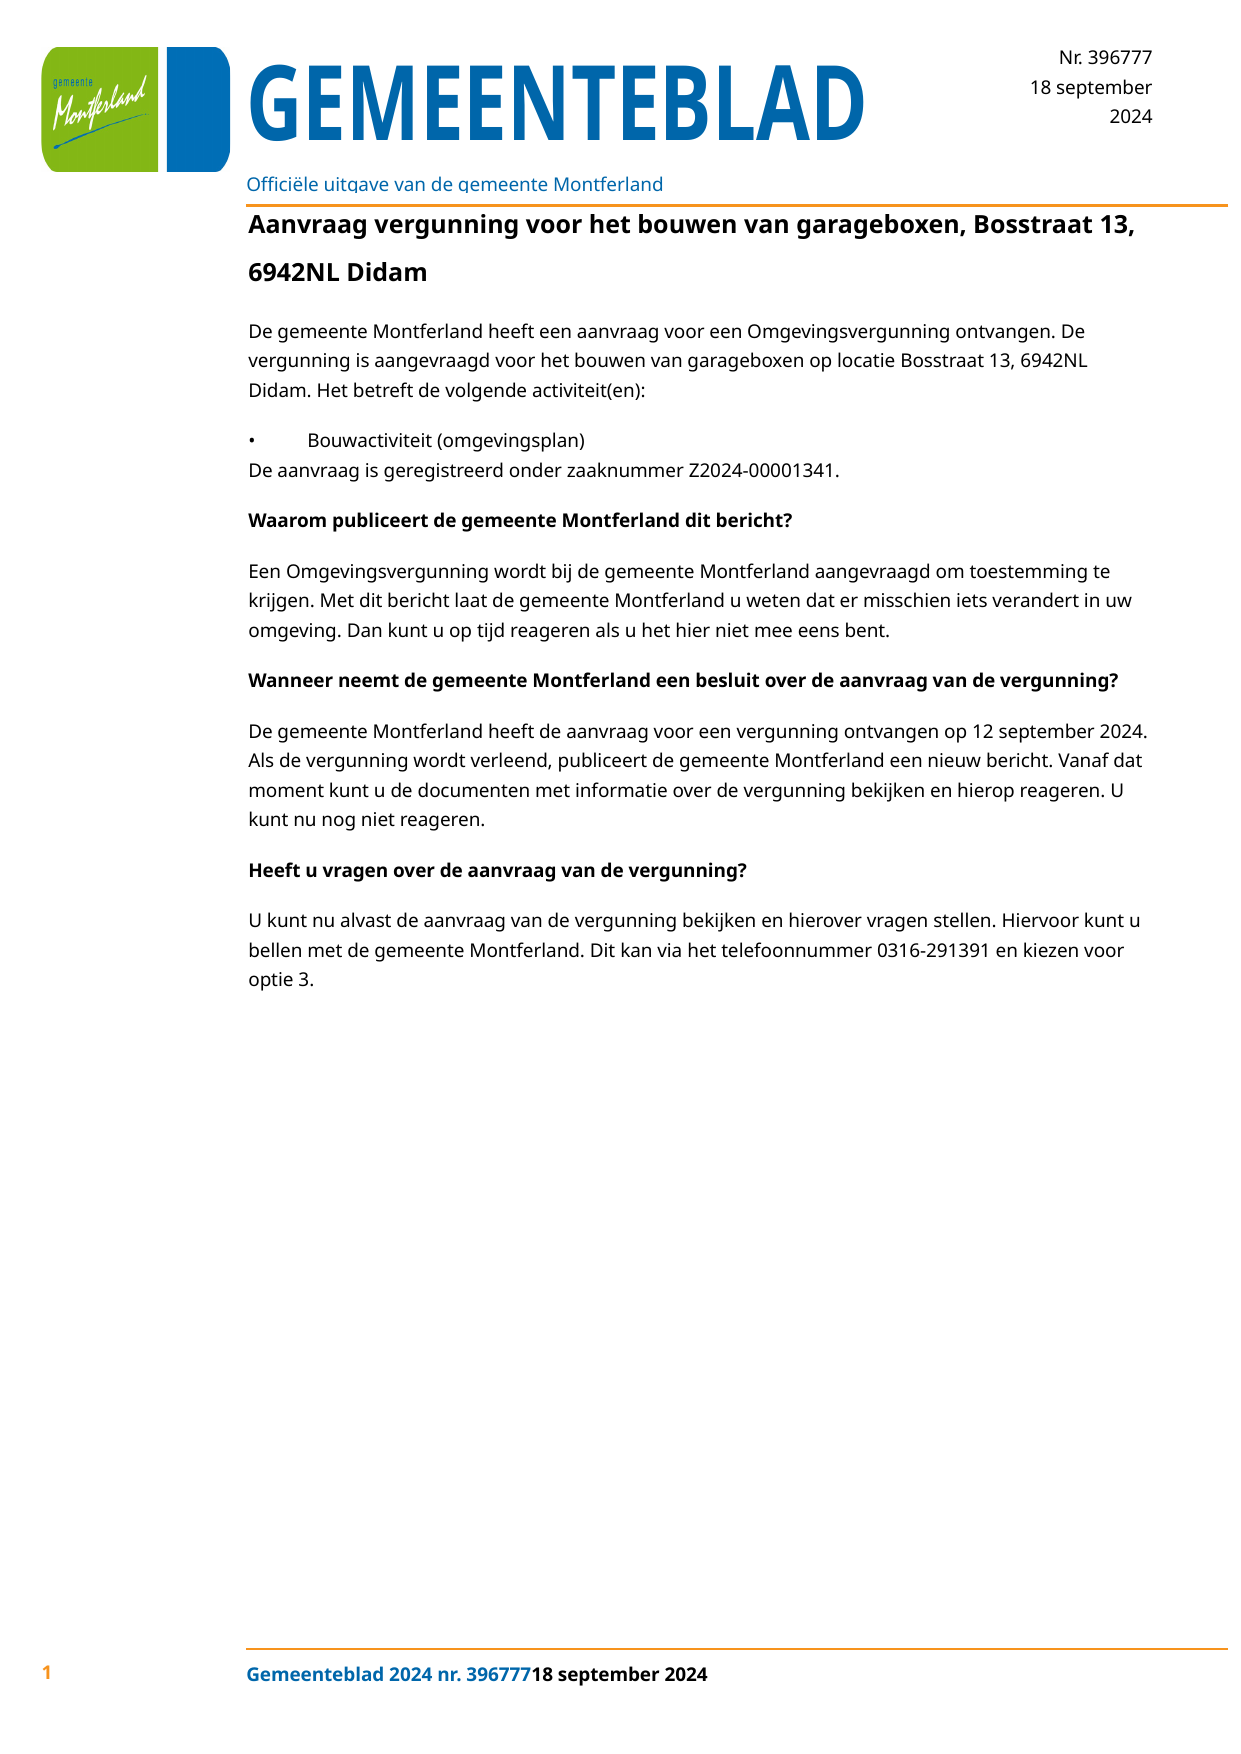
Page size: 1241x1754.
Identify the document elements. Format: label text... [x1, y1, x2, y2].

text Wanneer neemt de gemeente Montferland een besluit over de aanvraag van de vergunning? [248, 667, 1152, 693]
text De gemeente Montferland heeft de aanvraag voor een vergunning ontvangen op 12 september 2024. Als de vergunning wordt verleend, publiceert de gemeente Montferland een nieuw bericht. Vanaf dat moment kunt u de documenten met informatie over de vergunning bekijken en hierop reageren. U kunt nu nog niet reageren. [248, 718, 1152, 832]
text De aanvraag is geregistreerd onder zaaknummer Z2024-00001341. [248, 457, 1152, 483]
text De gemeente Montferland heeft een aanvraag voor een Omgevingsvergunning ontvangen. De vergunning is aangevraagd voor het bouwen van garageboxen op locatie Bosstraat 13, 6942NL Didam. Het betreft de volgende activiteit(en): [248, 318, 1152, 403]
picture [41, 47, 231, 172]
text Heeft u vragen over de aanvraag van de vergunning? [248, 857, 1152, 883]
list Bouwactiviteit (omgevingsplan) [248, 427, 1152, 453]
text Een Omgevingsvergunning wordt bij de gemeente Montferland aangevraagd om toestemming te krijgen. Met dit bericht laat de gemeente Montferland u weten dat er misschien iets verandert in uw omgeving. Dan kunt u op tijd reageren als u het hier niet mee eens bent. [248, 558, 1152, 643]
text Aanvraag vergunning voor het bouwen van garageboxen, Bosstraat 13, 6942NL Didam [248, 207, 1152, 288]
text Waarom publiceert de gemeente Montferland dit bericht? [248, 507, 1152, 533]
text U kunt nu alvast de aanvraag van de vergunning bekijken en hierover vragen stellen. Hiervoor kunt u bellen met de gemeente Montferland. Dit kan via het telefoonnummer 0316-291391 en kiezen voor optie 3. [248, 907, 1152, 992]
